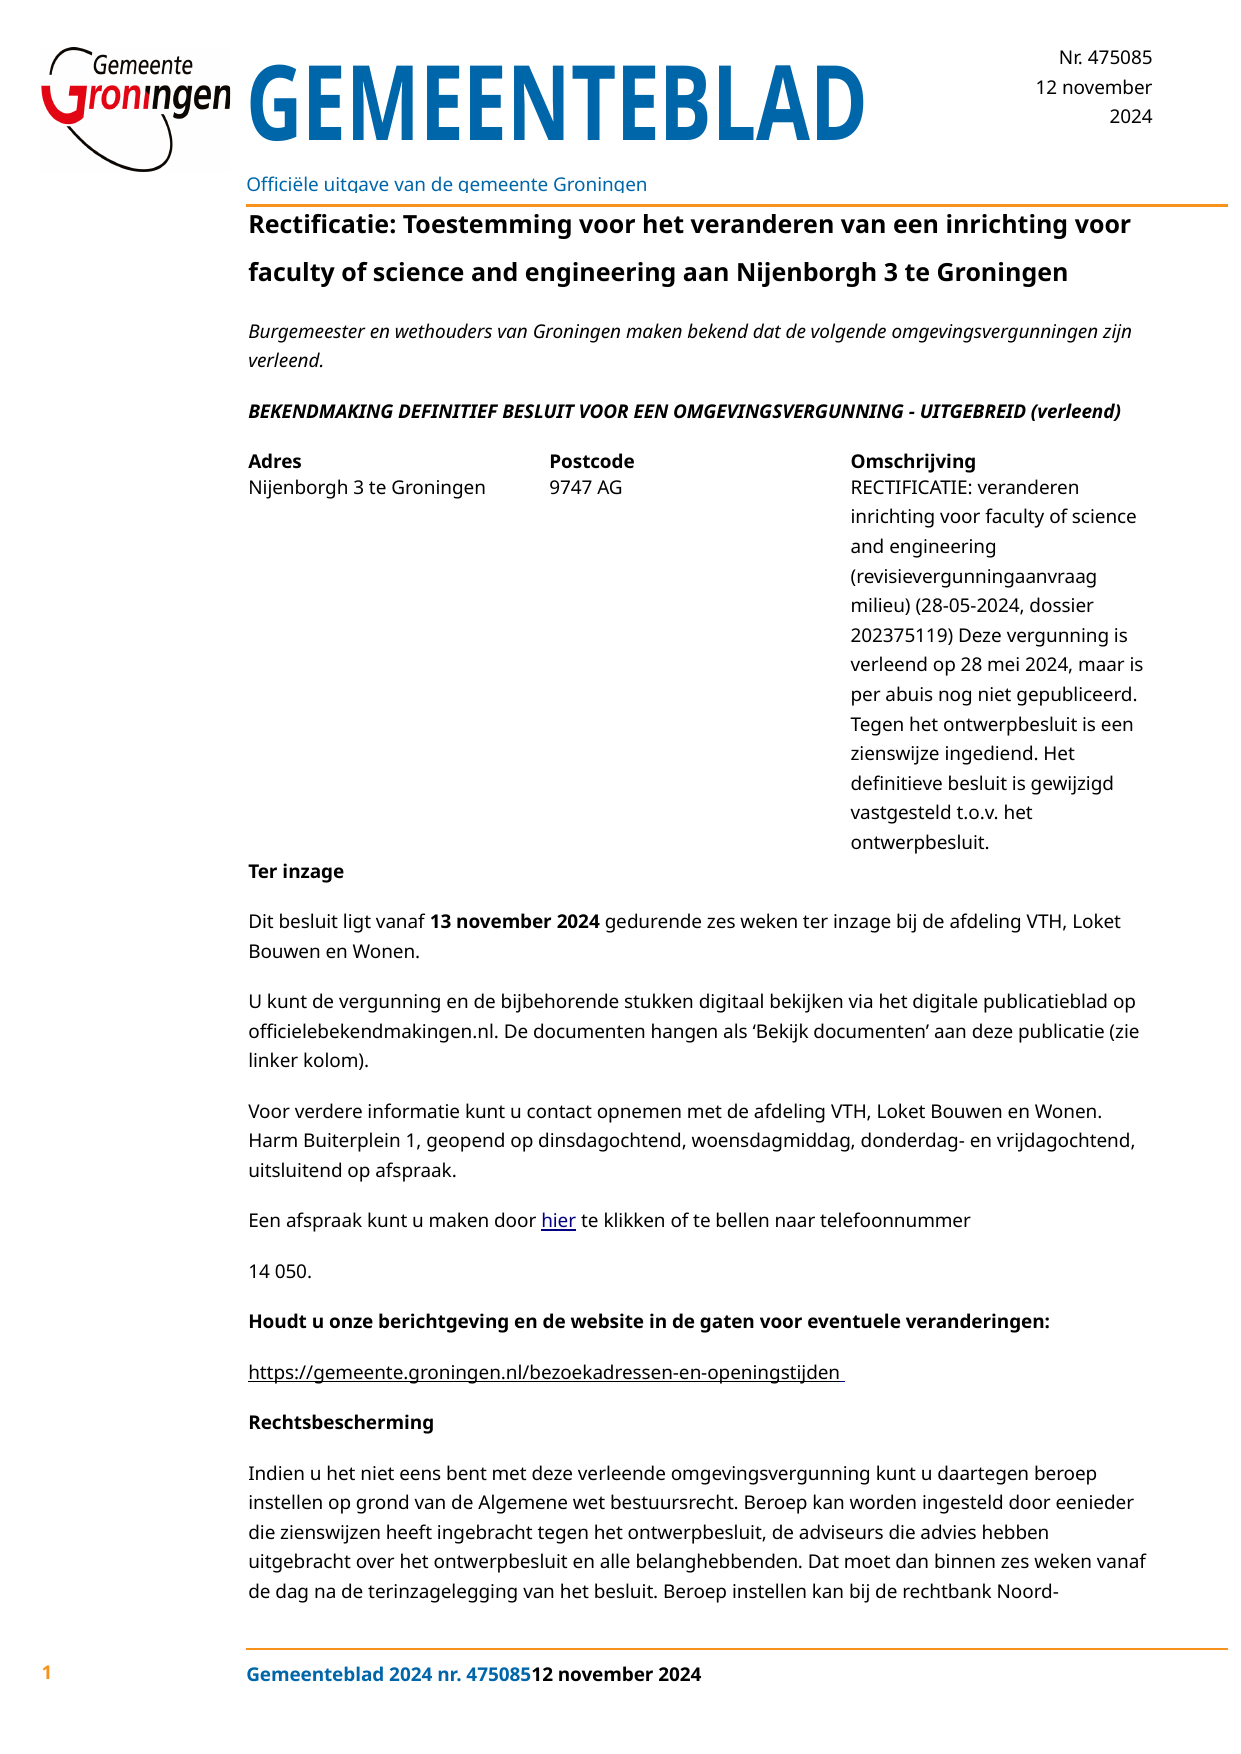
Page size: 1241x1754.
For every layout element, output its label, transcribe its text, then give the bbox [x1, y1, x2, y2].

text Rectificatie: Toestemming voor het veranderen van een inrichting voor faculty of science and engineering aan Nijenborgh 3 te Groningen [248, 207, 1152, 288]
table_cell RECTIFICATIE: veranderen inrichting voor faculty of science and engineering (revisievergunningaanvraag milieu) (28-05-2024, dossier 202375119) Deze vergunning is verleend op 28 mei 2024, maar is per abuis nog niet gepubliceerd. Tegen het ontwerpbesluit is een zienswijze ingediend. Het definitieve besluit is gewijzigd vastgesteld t.o.v. het ontwerpbesluit. [850, 474, 1152, 855]
table_header Postcode [549, 449, 850, 474]
table_cell Nijenborgh 3 te Groningen [248, 474, 549, 855]
text Dit besluit ligt vanaf 13 november 2024 gedurende zes weken ter inzage bij de afdeling VTH, Loket Bouwen en Wonen. [248, 908, 1152, 964]
table_header Omschrijving [850, 449, 1152, 474]
picture [41, 47, 231, 172]
text Voor verdere informatie kunt u contact opnemen met de afdeling VTH, Loket Bouwen en Wonen. Harm Buiterplein 1, geopend op dinsdagochtend, woensdagmiddag, donderdag- en vrijdagochtend, uitsluitend op afspraak. [248, 1098, 1152, 1183]
text Indien u het niet eens bent met deze verleende omgevingsvergunning kunt u daartegen beroep instellen op grond van de Algemene wet bestuursrecht. Beroep kan worden ingesteld door eenieder die zienswijzen heeft ingebracht tegen het ontwerpbesluit, de adviseurs die advies hebben uitgebracht over het ontwerpbesluit en alle belanghebbenden. Dat moet dan binnen zes weken vanaf de dag na de terinzagelegging van het besluit. Beroep instellen kan bij de rechtbank Noord- [248, 1460, 1152, 1604]
table_header Adres [248, 449, 549, 474]
text U kunt de vergunning en de bijbehorende stukken digitaal bekijken via het digitale publicatieblad op officielebekendmakingen.nl. De documenten hangen als ‘Bekijk documenten’ aan deze publicatie (zie linker kolom). [248, 988, 1152, 1073]
text BEKENDMAKING DEFINITIEF BESLUIT VOOR EEN OMGEVINGSVERGUNNING - UITGEBREID (verleend) [248, 398, 1152, 424]
text Burgemeester en wethouders van Groningen maken bekend dat de volgende omgevingsvergunningen zijn verleend. [248, 318, 1152, 373]
text Houdt u onze berichtgeving en de website in de gaten voor eventuele veranderingen: [248, 1308, 1152, 1334]
text 14 050. [248, 1258, 1152, 1284]
text Rechtsbescherming [248, 1409, 1152, 1435]
text Ter inzage [248, 858, 1152, 884]
text https://gemeente.groningen.nl/bezoekadressen-en-openingstijden [248, 1359, 1152, 1385]
text Een afspraak kunt u maken door hier te klikken of te bellen naar telefoonnummer [248, 1208, 1152, 1233]
table_cell 9747 AG [549, 474, 850, 855]
